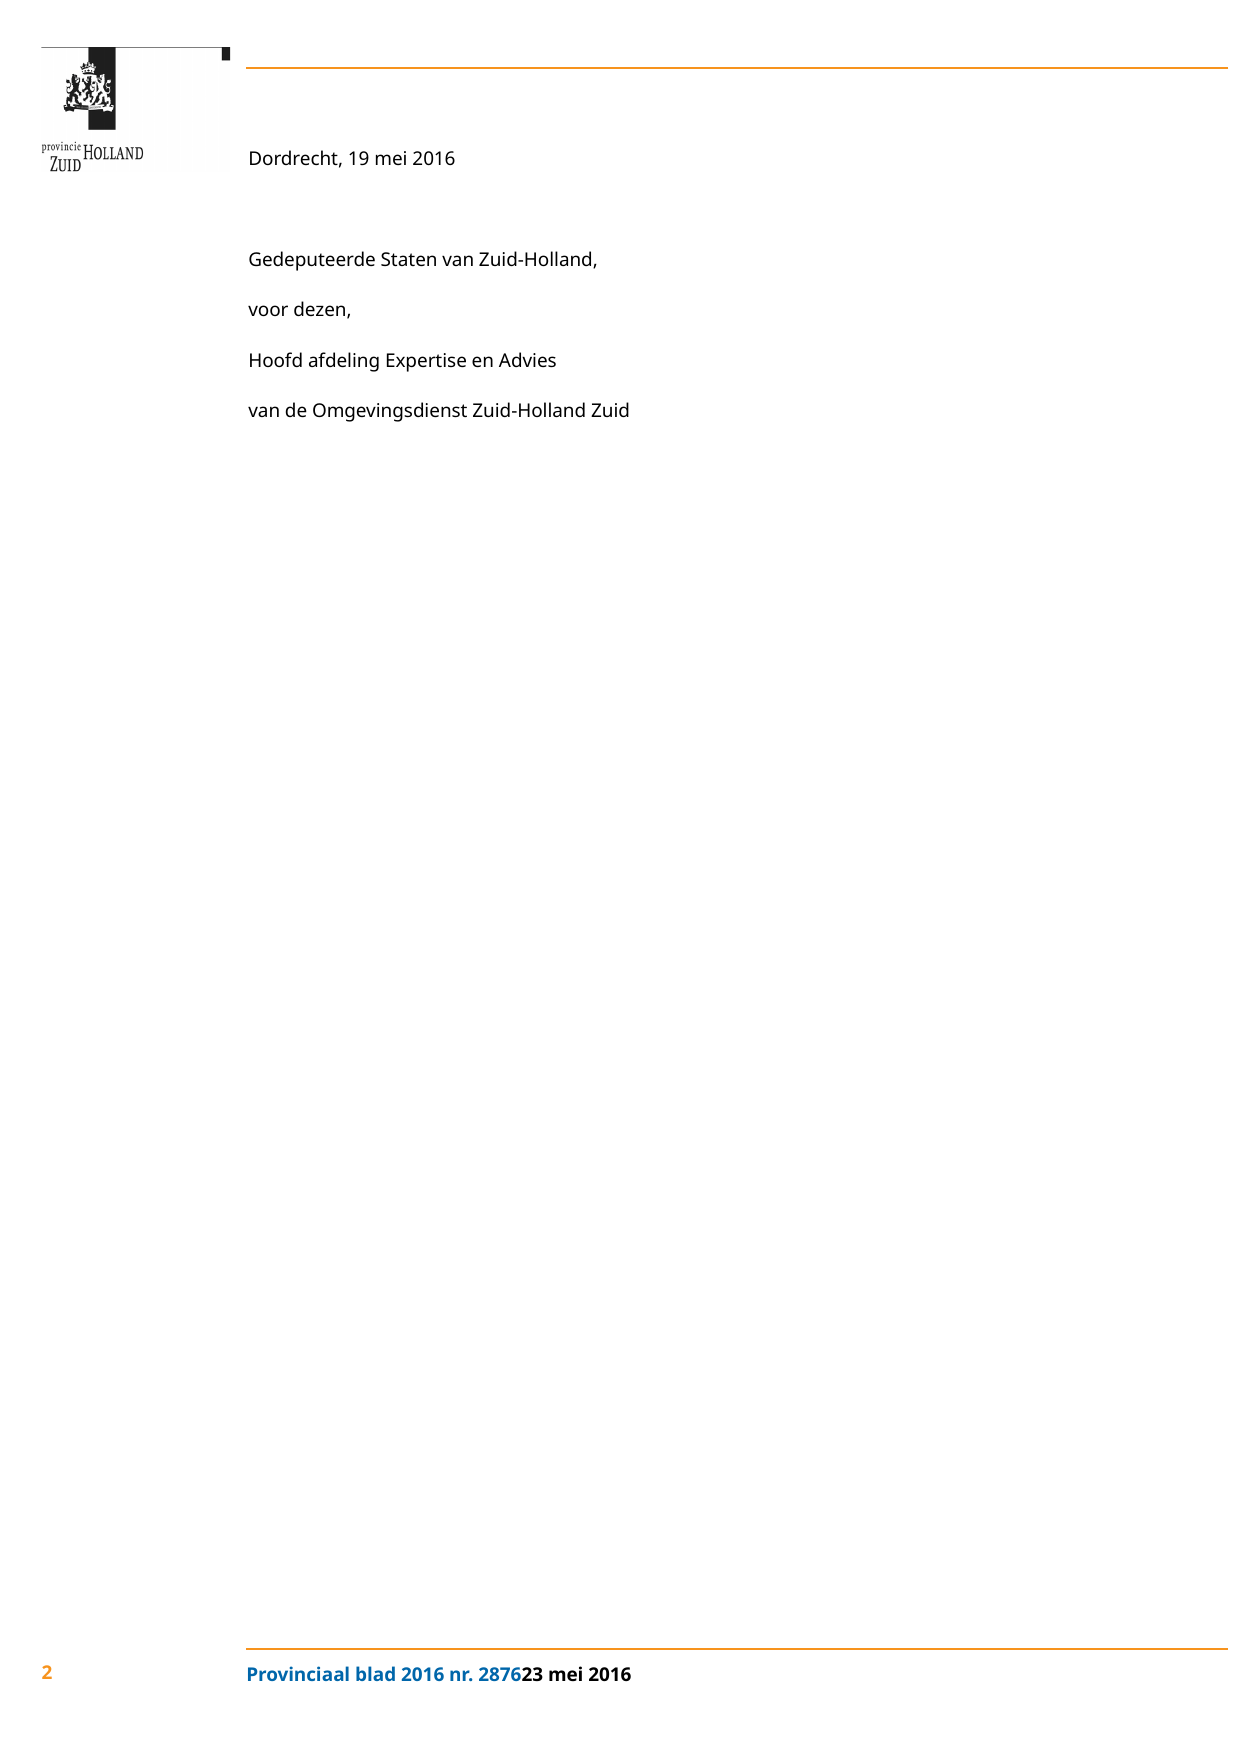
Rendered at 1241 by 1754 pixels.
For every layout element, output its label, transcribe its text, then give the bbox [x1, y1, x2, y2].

text van de Omgevingsdienst Zuid-Holland Zuid [248, 397, 1152, 423]
picture [41, 47, 231, 172]
text Gedeputeerde Staten van Zuid-Holland, [248, 246, 1152, 272]
text voor dezen, [248, 296, 1152, 322]
text Dordrecht, 19 mei 2016 [248, 145, 1152, 171]
text Hoofd afdeling Expertise en Advies [248, 347, 1152, 373]
